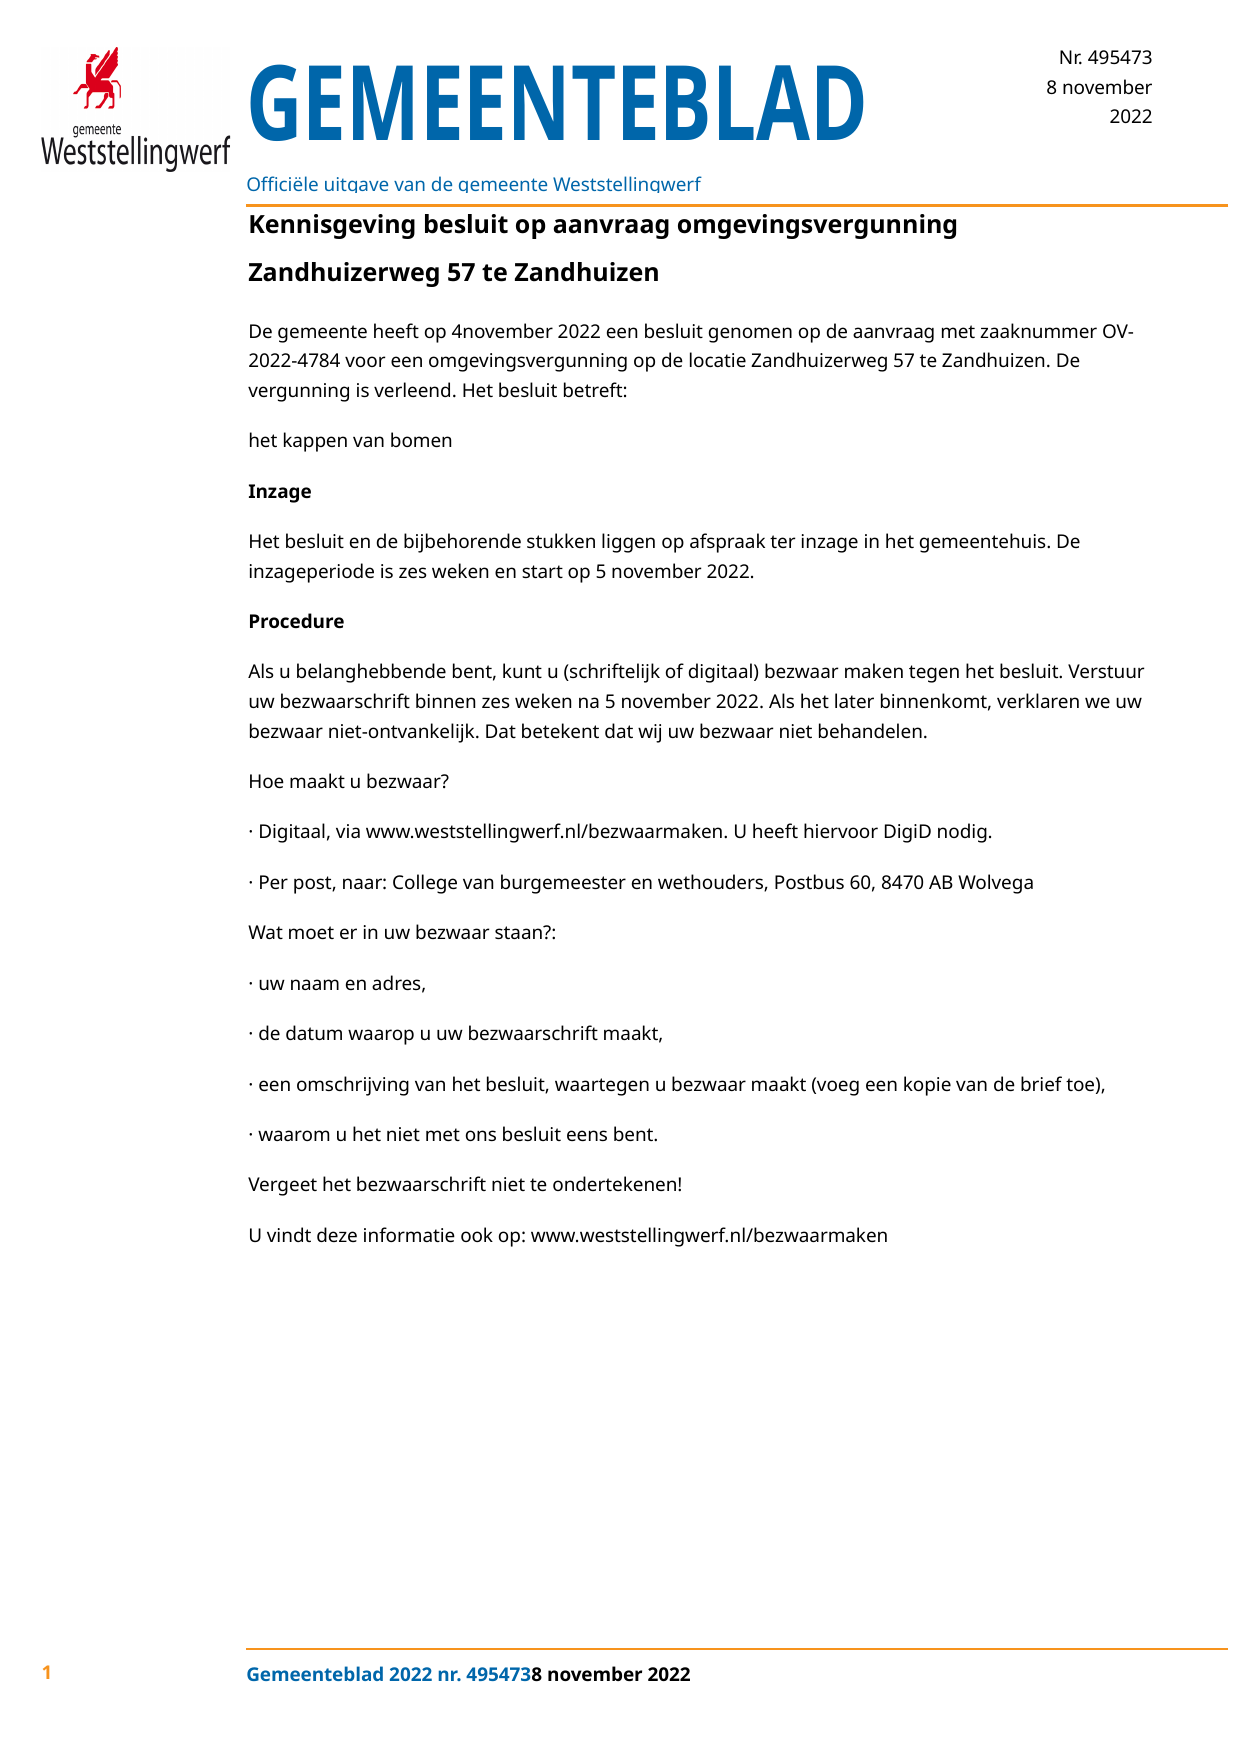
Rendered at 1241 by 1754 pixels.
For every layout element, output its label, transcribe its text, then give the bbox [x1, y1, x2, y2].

text · de datum waarop u uw bezwaarschrift maakt, [248, 1020, 1152, 1046]
text Het besluit en de bijbehorende stukken liggen op afspraak ter inzage in het gemeentehuis. De inzageperiode is zes weken en start op 5 november 2022. [248, 528, 1152, 584]
picture [41, 47, 231, 172]
text De gemeente heeft op 4november 2022 een besluit genomen op de aanvraag met zaaknummer OV-2022-4784 voor een omgevingsvergunning op de locatie Zandhuizerweg 57 te Zandhuizen. De vergunning is verleend. Het besluit betreft: [248, 318, 1152, 403]
text Vergeet het bezwaarschrift niet te ondertekenen! [248, 1172, 1152, 1197]
text Wat moet er in uw bezwaar staan?: [248, 919, 1152, 945]
text Kennisgeving besluit op aanvraag omgevingsvergunning Zandhuizerweg 57 te Zandhuizen [248, 207, 1152, 288]
text · Digitaal, via www.weststellingwerf.nl/bezwaarmaken. U heeft hiervoor DigiD nodig. [248, 819, 1152, 844]
text · een omschrijving van het besluit, waartegen u bezwaar maakt (voeg een kopie van de brief toe), [248, 1071, 1152, 1097]
text Hoe maakt u bezwaar? [248, 768, 1152, 794]
text Inzage [248, 478, 1152, 504]
text Procedure [248, 608, 1152, 634]
text · waarom u het niet met ons besluit eens bent. [248, 1121, 1152, 1147]
text U vindt deze informatie ook op: www.weststellingwerf.nl/bezwaarmaken [248, 1222, 1152, 1248]
text Als u belanghebbende bent, kunt u (schriftelijk of digitaal) bezwaar maken tegen het besluit. Verstuur uw bezwaarschrift binnen zes weken na 5 november 2022. Als het later binnenkomt, verklaren we uw bezwaar niet-ontvankelijk. Dat betekent dat wij uw bezwaar niet behandelen. [248, 659, 1152, 744]
text · uw naam en adres, [248, 970, 1152, 996]
text het kappen van bomen [248, 427, 1152, 453]
text · Per post, naar: College van burgemeester en wethouders, Postbus 60, 8470 AB Wolvega [248, 869, 1152, 895]
